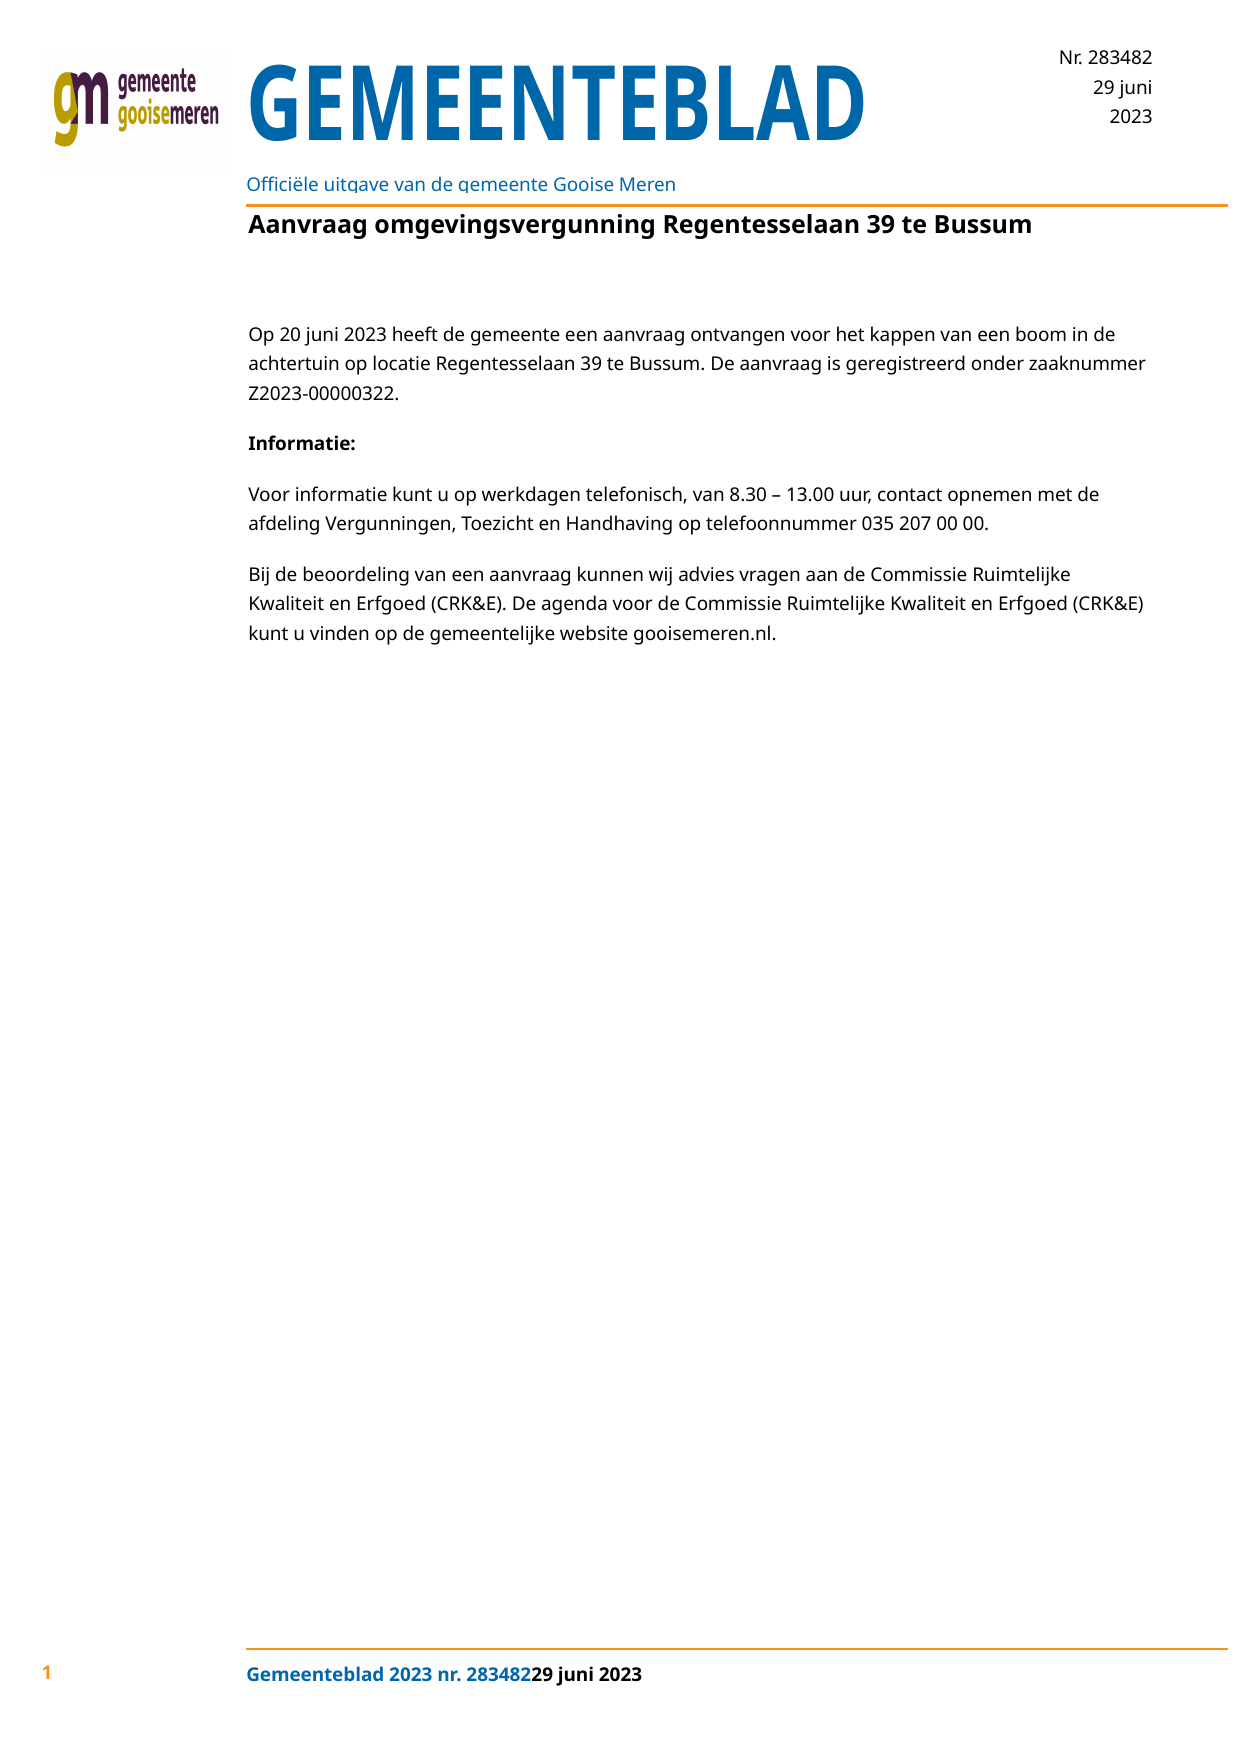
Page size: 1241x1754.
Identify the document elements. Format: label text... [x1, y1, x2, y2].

picture [41, 47, 231, 172]
text Aanvraag omgevingsvergunning Regentesselaan 39 te Bussum [248, 207, 1152, 241]
text Informatie: [248, 430, 1152, 456]
text Voor informatie kunt u op werkdagen telefonisch, van 8.30 – 13.00 uur, contact opnemen met de afdeling Vergunningen, Toezicht en Handhaving op telefoonnummer 035 207 00 00. [248, 481, 1152, 536]
text Op 20 juni 2023 heeft de gemeente een aanvraag ontvangen voor het kappen van een boom in de achtertuin op locatie Regentesselaan 39 te Bussum. De aanvraag is geregistreerd onder zaaknummer Z2023-00000322. [248, 321, 1152, 406]
text Bij de beoordeling van een aanvraag kunnen wij advies vragen aan de Commissie Ruimtelijke Kwaliteit en Erfgoed (CRK&E). De agenda voor de Commissie Ruimtelijke Kwaliteit en Erfgoed (CRK&E) kunt u vinden op de gemeentelijke website gooisemeren.nl. [248, 561, 1152, 646]
